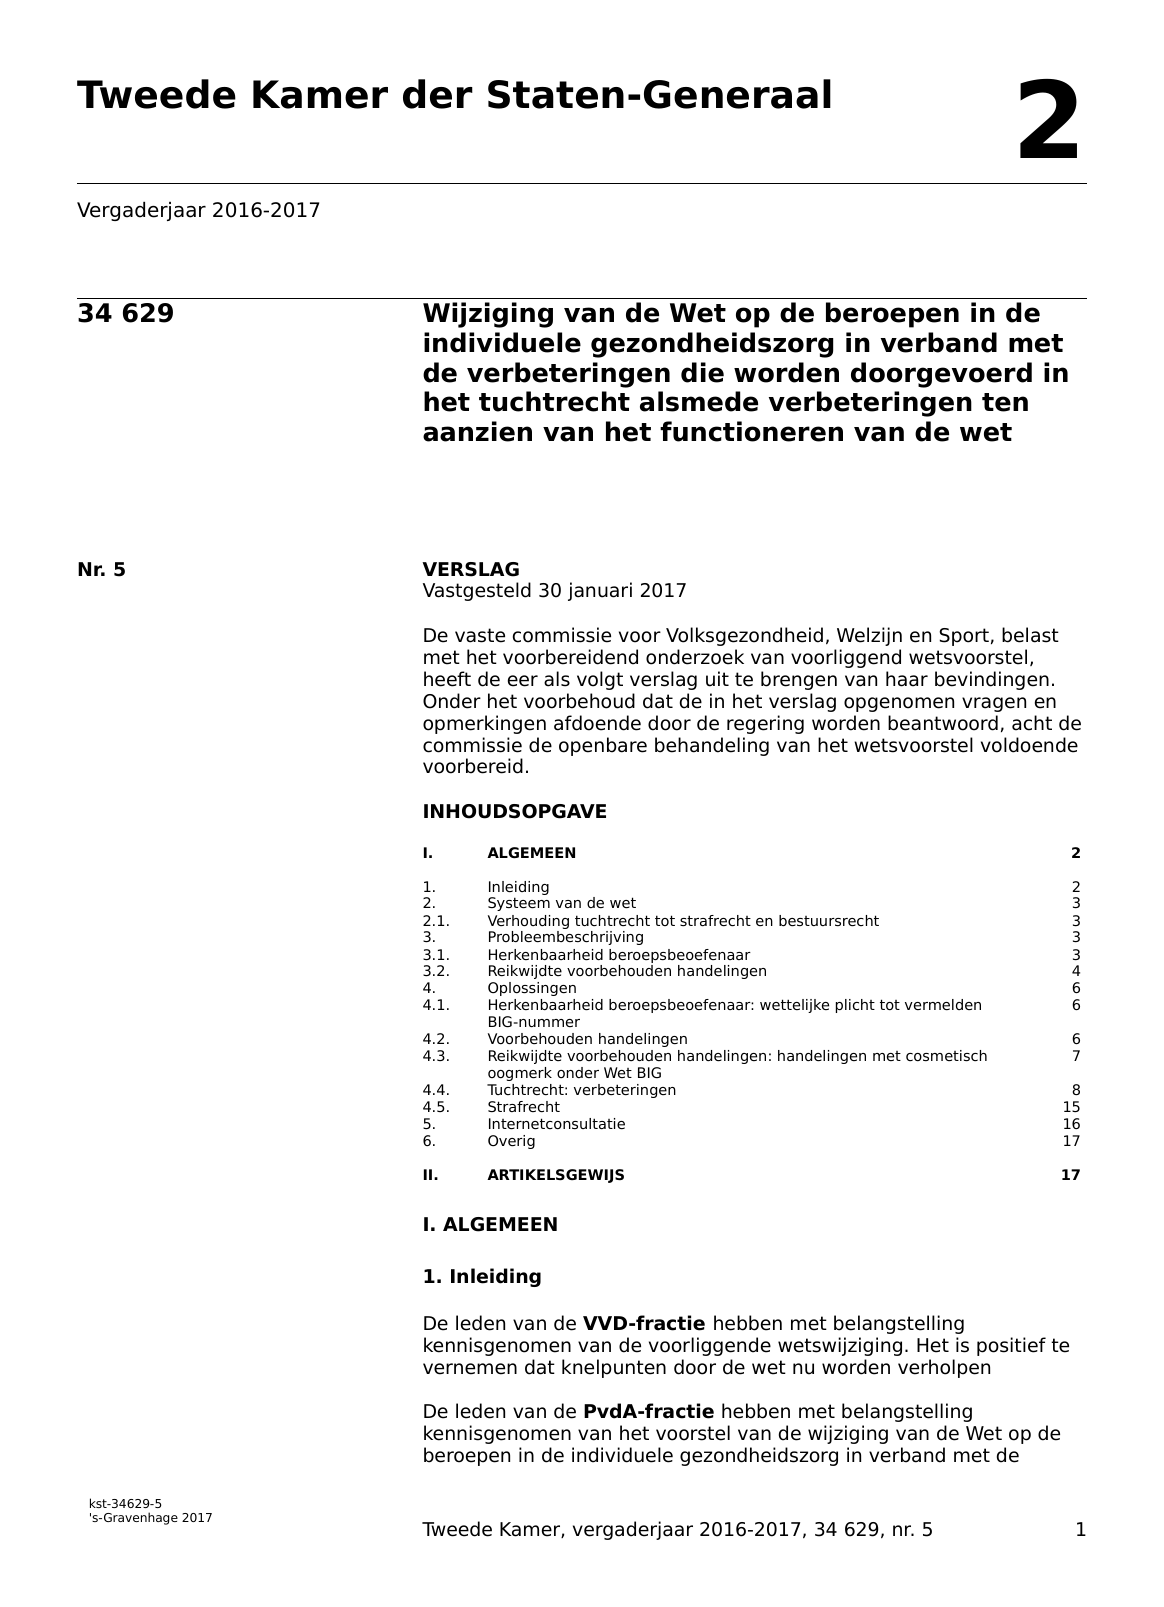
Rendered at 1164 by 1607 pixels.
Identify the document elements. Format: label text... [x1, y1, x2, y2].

table_cell Oplossingen [481, 980, 1013, 997]
table_cell [481, 1150, 1013, 1167]
table_cell Vergaderjaar 2016-2017 [77, 184, 1087, 298]
table_cell Inleiding [481, 879, 1013, 895]
table_cell Probleembeschrijving [481, 929, 1013, 946]
table_cell 4 [1013, 963, 1087, 980]
subtitle INHOUDSOPGAVE [422, 801, 1087, 823]
table_cell Herkenbaarheid beroepsbeoefenaar: wettelijke plicht tot vermelden BIG-nummer [481, 997, 1013, 1031]
text De vaste commissie voor Volksgezondheid, Welzijn en Sport, belast met het voorbereidend onderzoek van voorliggend wetsvoorstel, heeft de eer als volgt verslag uit te brengen van haar bevindingen. [422, 624, 1087, 691]
text kst-34629-5 [88, 1497, 323, 1511]
table_cell 3.1. [422, 946, 481, 963]
table_cell 1. [422, 879, 481, 895]
table_header Tweede Kamer der Staten-Generaal [77, 59, 886, 183]
table_cell 17 [1013, 1133, 1087, 1150]
table_header 2 [1013, 845, 1087, 861]
table_cell 3 [1013, 895, 1087, 912]
table_cell [1013, 861, 1087, 878]
table_cell 3 [1013, 913, 1087, 929]
table_cell 3 [1013, 946, 1087, 963]
table_cell [422, 1150, 481, 1167]
table_cell Strafrecht [481, 1099, 1013, 1116]
table_cell 4.1. [422, 997, 481, 1031]
table_cell Verhouding tuchtrecht tot strafrecht en bestuursrecht [481, 913, 1013, 929]
table_cell [1013, 1150, 1087, 1167]
table_cell 4.4. [422, 1082, 481, 1099]
table_cell 4.5. [422, 1099, 481, 1116]
table_cell 3. [422, 929, 481, 946]
subtitle 34 629 Wijziging van de Wet op de beroepen in de individuele gezondheidszorg in verband met de verbeteringen die worden doorgevoerd in het tuchtrecht alsmede verbeteringen ten aanzien van het functioneren van de wet [77, 299, 1087, 447]
table_cell 3 [1013, 929, 1087, 946]
table_cell 4. [422, 980, 481, 997]
text De leden van de PvdA-fractie hebben met belangstelling kennisgenomen van het voorstel van de wijziging van de Wet op de beroepen in de individuele gezondheidszorg in verband met de [422, 1401, 1087, 1467]
table_cell 4.3. [422, 1048, 481, 1082]
table_cell II. [422, 1167, 481, 1184]
table_cell Tuchtrecht: verbeteringen [481, 1082, 1013, 1099]
table_cell Herkenbaarheid beroepsbeoefenaar [481, 946, 1013, 963]
table_header 2 [886, 59, 1087, 183]
subtitle 1. Inleiding [422, 1266, 1087, 1288]
text De leden van de VVD-fractie hebben met belangstelling kennisgenomen van de voorliggende wetswijziging. Het is positief te vernemen dat knelpunten door de wet nu worden verholpen [422, 1313, 1087, 1379]
table_cell Reikwijdte voorbehouden handelingen [481, 963, 1013, 980]
table_cell 2. [422, 895, 481, 912]
table_cell Overig [481, 1133, 1013, 1150]
table_cell 8 [1013, 1082, 1087, 1099]
table_cell 6 [1013, 1031, 1087, 1048]
table_header I. [422, 845, 481, 861]
table_cell 7 [1013, 1048, 1087, 1082]
table_cell 2 [1013, 879, 1087, 895]
table_cell 17 [1013, 1167, 1087, 1184]
text Onder het voorbehoud dat de in het verslag opgenomen vragen en opmerkingen afdoende door de regering worden beantwoord, acht de commissie de openbare behandeling van het wetsvoorstel voldoende voorbereid. [422, 691, 1087, 778]
subtitle Nr. 5 VERSLAG [77, 558, 1087, 580]
table_cell 2.1. [422, 913, 481, 929]
table_cell 16 [1013, 1116, 1087, 1133]
table_cell 6 [1013, 980, 1087, 997]
table_cell 3.2. [422, 963, 481, 980]
table_cell [481, 861, 1013, 878]
table_cell ARTIKELSGEWIJS [481, 1167, 1013, 1184]
table_cell [422, 861, 481, 878]
table_cell 4.2. [422, 1031, 481, 1048]
subtitle I. ALGEMEEN [422, 1214, 1087, 1236]
text 's-Gravenhage 2017 [88, 1511, 323, 1525]
table_cell 6. [422, 1133, 481, 1150]
text Vastgesteld 30 januari 2017 [422, 580, 1087, 602]
table_cell Reikwijdte voorbehouden handelingen: handelingen met cosmetisch oogmerk onder Wet BIG [481, 1048, 1013, 1082]
table_header ALGEMEEN [481, 845, 1013, 861]
table_cell 6 [1013, 997, 1087, 1031]
table_cell Systeem van de wet [481, 895, 1013, 912]
table_cell Voorbehouden handelingen [481, 1031, 1013, 1048]
table_cell 5. [422, 1116, 481, 1133]
table_cell 15 [1013, 1099, 1087, 1116]
table_cell Internetconsultatie [481, 1116, 1013, 1133]
